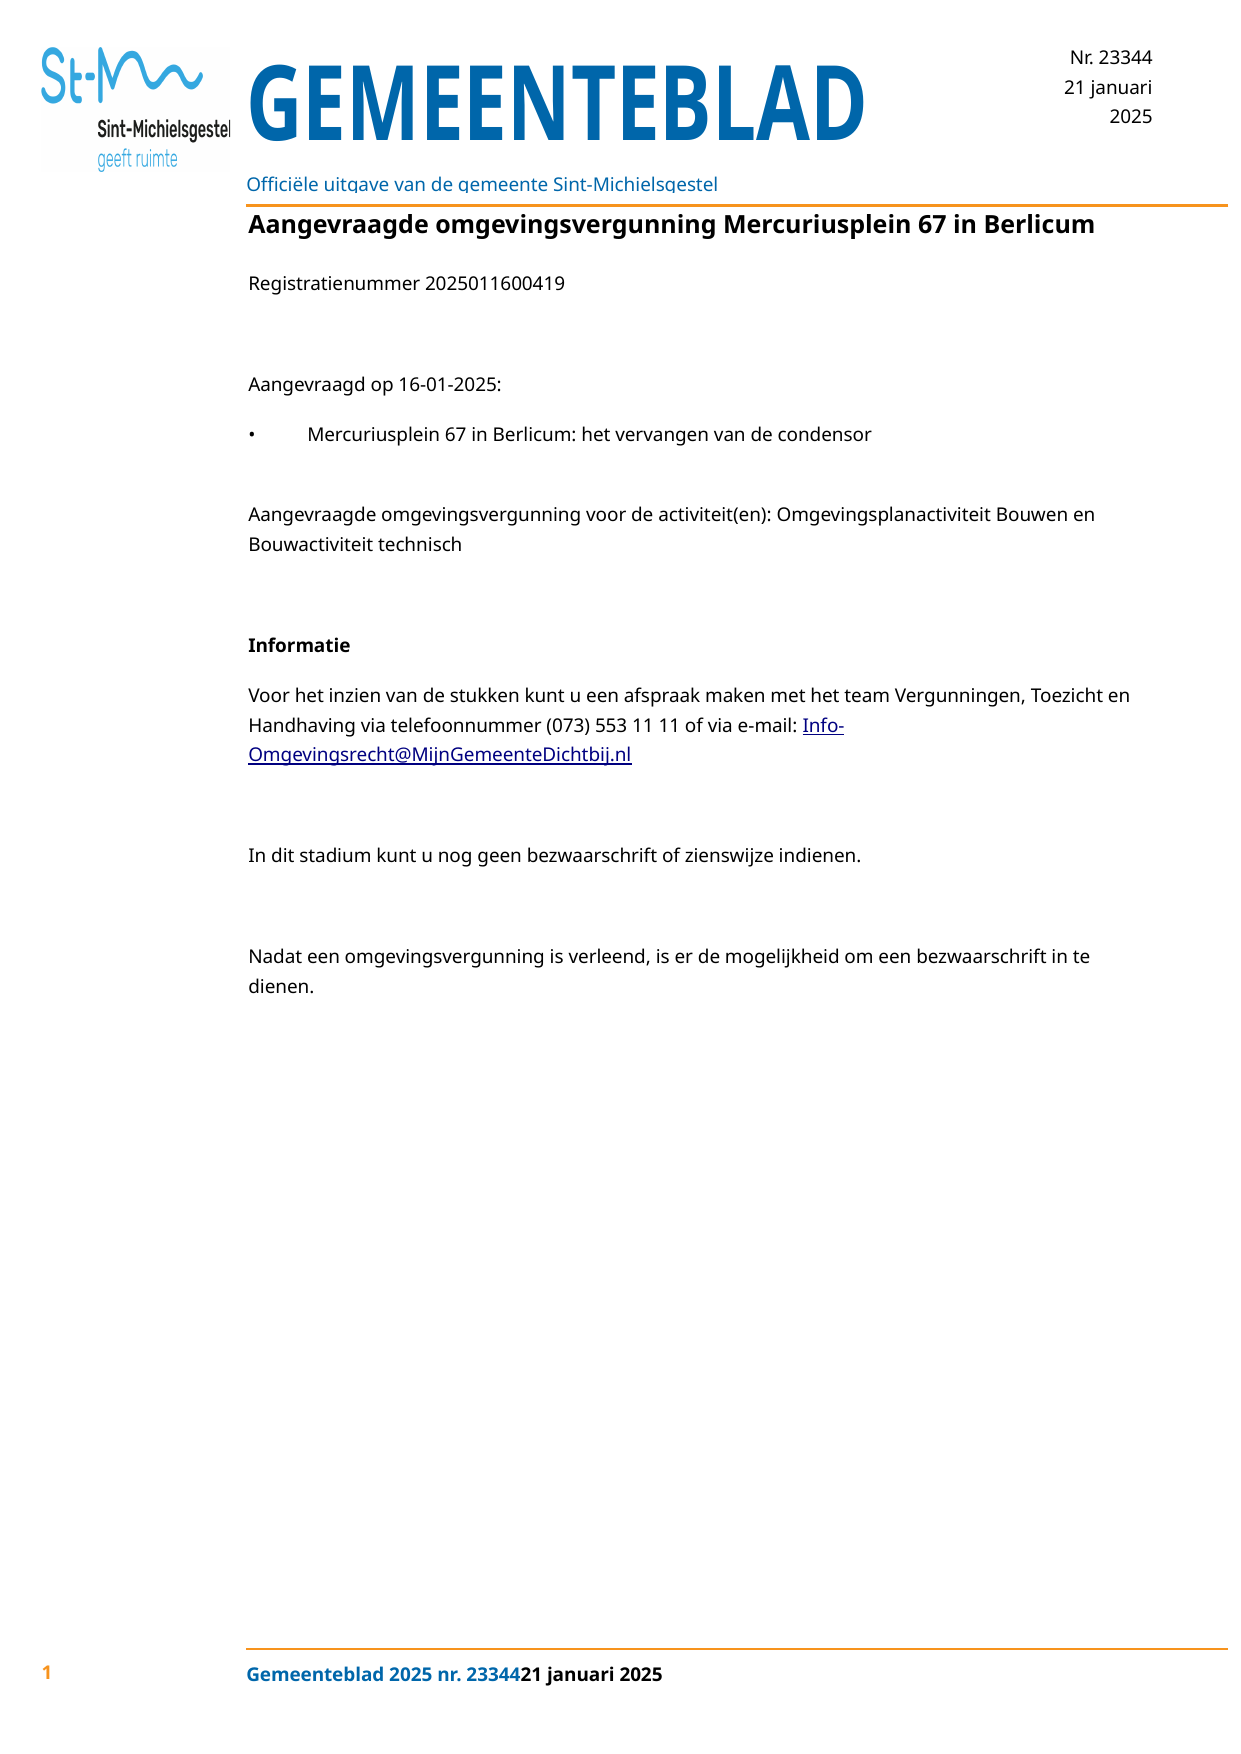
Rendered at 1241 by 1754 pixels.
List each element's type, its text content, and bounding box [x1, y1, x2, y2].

picture [41, 47, 231, 172]
text Aangevraagde omgevingsvergunning voor de activiteit(en): Omgevingsplanactiviteit Bouwen en Bouwactiviteit technisch [248, 502, 1152, 557]
list Mercuriusplein 67 in Berlicum: het vervangen van de condensor [248, 422, 1152, 447]
text Informatie [248, 632, 1152, 658]
text Voor het inzien van de stukken kunt u een afspraak maken met het team Vergunningen, Toezicht en Handhaving via telefoonnummer (073) 553 11 11 of via e-mail: Info-Omgevingsrecht@MijnGemeenteDichtbij.nl [248, 682, 1152, 767]
text In dit stadium kunt u nog geen bezwaarschrift of zienswijze indienen. [248, 842, 1152, 868]
text Aangevraagd op 16-01-2025: [248, 371, 1152, 397]
text Nadat een omgevingsvergunning is verleend, is er de mogelijkheid om een bezwaarschrift in te dienen. [248, 943, 1152, 998]
text Aangevraagde omgevingsvergunning Mercuriusplein 67 in Berlicum [248, 207, 1152, 241]
text Registratienummer 2025011600419 [248, 270, 1152, 296]
